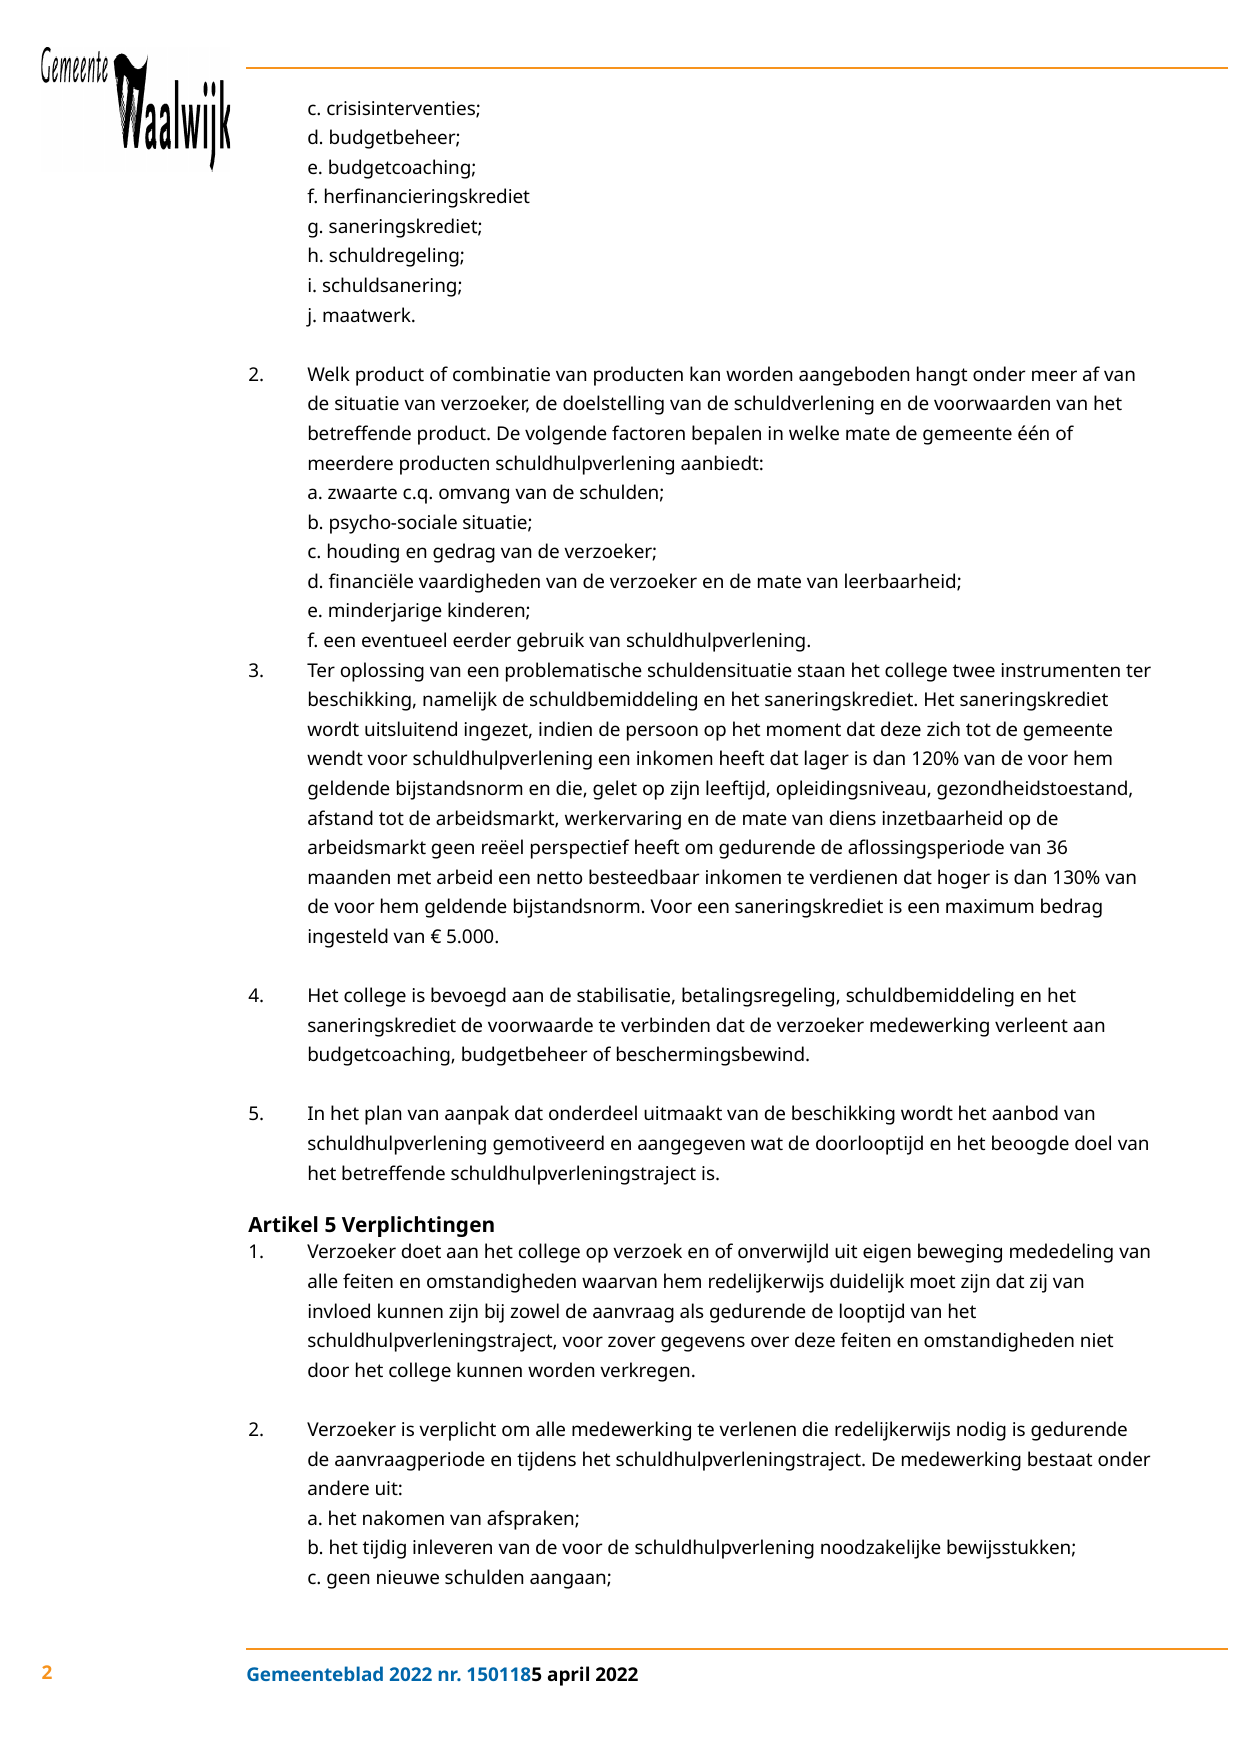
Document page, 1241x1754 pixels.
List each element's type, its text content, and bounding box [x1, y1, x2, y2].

list e. budgetcoaching; [248, 154, 1152, 180]
list f. een eventueel eerder gebruik van schuldhulpverlening. [248, 627, 1152, 653]
list a. het nakomen van afspraken; [248, 1505, 1152, 1531]
list c. crisisinterventies; [248, 95, 1152, 121]
list In het plan van aanpak dat onderdeel uitmaakt van de beschikking wordt het aanbod van schuldhulpverlening gemotiveerd en aangegeven wat de doorlooptijd en het beoogde doel van het betreffende schuldhulpverleningstraject is. [248, 1101, 1152, 1186]
list g. saneringskrediet; [248, 213, 1152, 239]
list f. herfinancieringskrediet [248, 183, 1152, 209]
list a. zwaarte c.q. omvang van de schulden; [248, 479, 1152, 505]
text Artikel 5 Verplichtingen [248, 1210, 1152, 1239]
list h. schuldregeling; [248, 243, 1152, 268]
list Verzoeker is verplicht om alle medewerking te verlenen die redelijkerwijs nodig is gedurende de aanvraagperiode en tijdens het schuldhulpverleningstraject. De medewerking bestaat onder andere uit: [248, 1416, 1152, 1501]
list Verzoeker doet aan het college op verzoek en of onverwijld uit eigen beweging mededeling van alle feiten en omstandigheden waarvan hem redelijkerwijs duidelijk moet zijn dat zij van invloed kunnen zijn bij zowel de aanvraag als gedurende de looptijd van het schuldhulpverleningstraject, voor zover gegevens over deze feiten en omstandigheden niet door het college kunnen worden verkregen. [248, 1239, 1152, 1383]
list Het college is bevoegd aan de stabilisatie, betalingsregeling, schuldbemiddeling en het saneringskrediet de voorwaarde te verbinden dat de verzoeker medewerking verleent aan budgetcoaching, budgetbeheer of beschermingsbewind. [248, 982, 1152, 1067]
list d. budgetbeheer; [248, 124, 1152, 150]
picture [41, 47, 231, 172]
list c. geen nieuwe schulden aangaan; [248, 1564, 1152, 1590]
list Ter oplossing van een problematische schuldensituatie staan het college twee instrumenten ter beschikking, namelijk de schuldbemiddeling en het saneringskrediet. Het saneringskrediet wordt uitsluitend ingezet, indien de persoon op het moment dat deze zich tot de gemeente wendt voor schuldhulpverlening een inkomen heeft dat lager is dan 120% van de voor hem geldende bijstandsnorm en die, gelet op zijn leeftijd, opleidingsniveau, gezondheidstoestand, afstand tot de arbeidsmarkt, werkervaring en de mate van diens inzetbaarheid op de arbeidsmarkt geen reëel perspectief heeft om gedurende de aflossingsperiode van 36 maanden met arbeid een netto besteedbaar inkomen te verdienen dat hoger is dan 130% van de voor hem geldende bijstandsnorm. Voor een saneringskrediet is een maximum bedrag ingesteld van € 5.000. [248, 657, 1152, 949]
list b. psycho-sociale situatie; [248, 509, 1152, 535]
list c. houding en gedrag van de verzoeker; [248, 538, 1152, 564]
list Welk product of combinatie van producten kan worden aangeboden hangt onder meer af van de situatie van verzoeker, de doelstelling van de schuldverlening en de voorwaarden van het betreffende product. De volgende factoren bepalen in welke mate de gemeente één of meerdere producten schuldhulpverlening aanbiedt: [248, 361, 1152, 476]
list j. maatwerk. [248, 302, 1152, 328]
list i. schuldsanering; [248, 272, 1152, 298]
list e. minderjarige kinderen; [248, 598, 1152, 623]
list b. het tijdig inleveren van de voor de schuldhulpverlening noodzakelijke bewijsstukken; [248, 1534, 1152, 1560]
list d. financiële vaardigheden van de verzoeker en de mate van leerbaarheid; [248, 568, 1152, 594]
